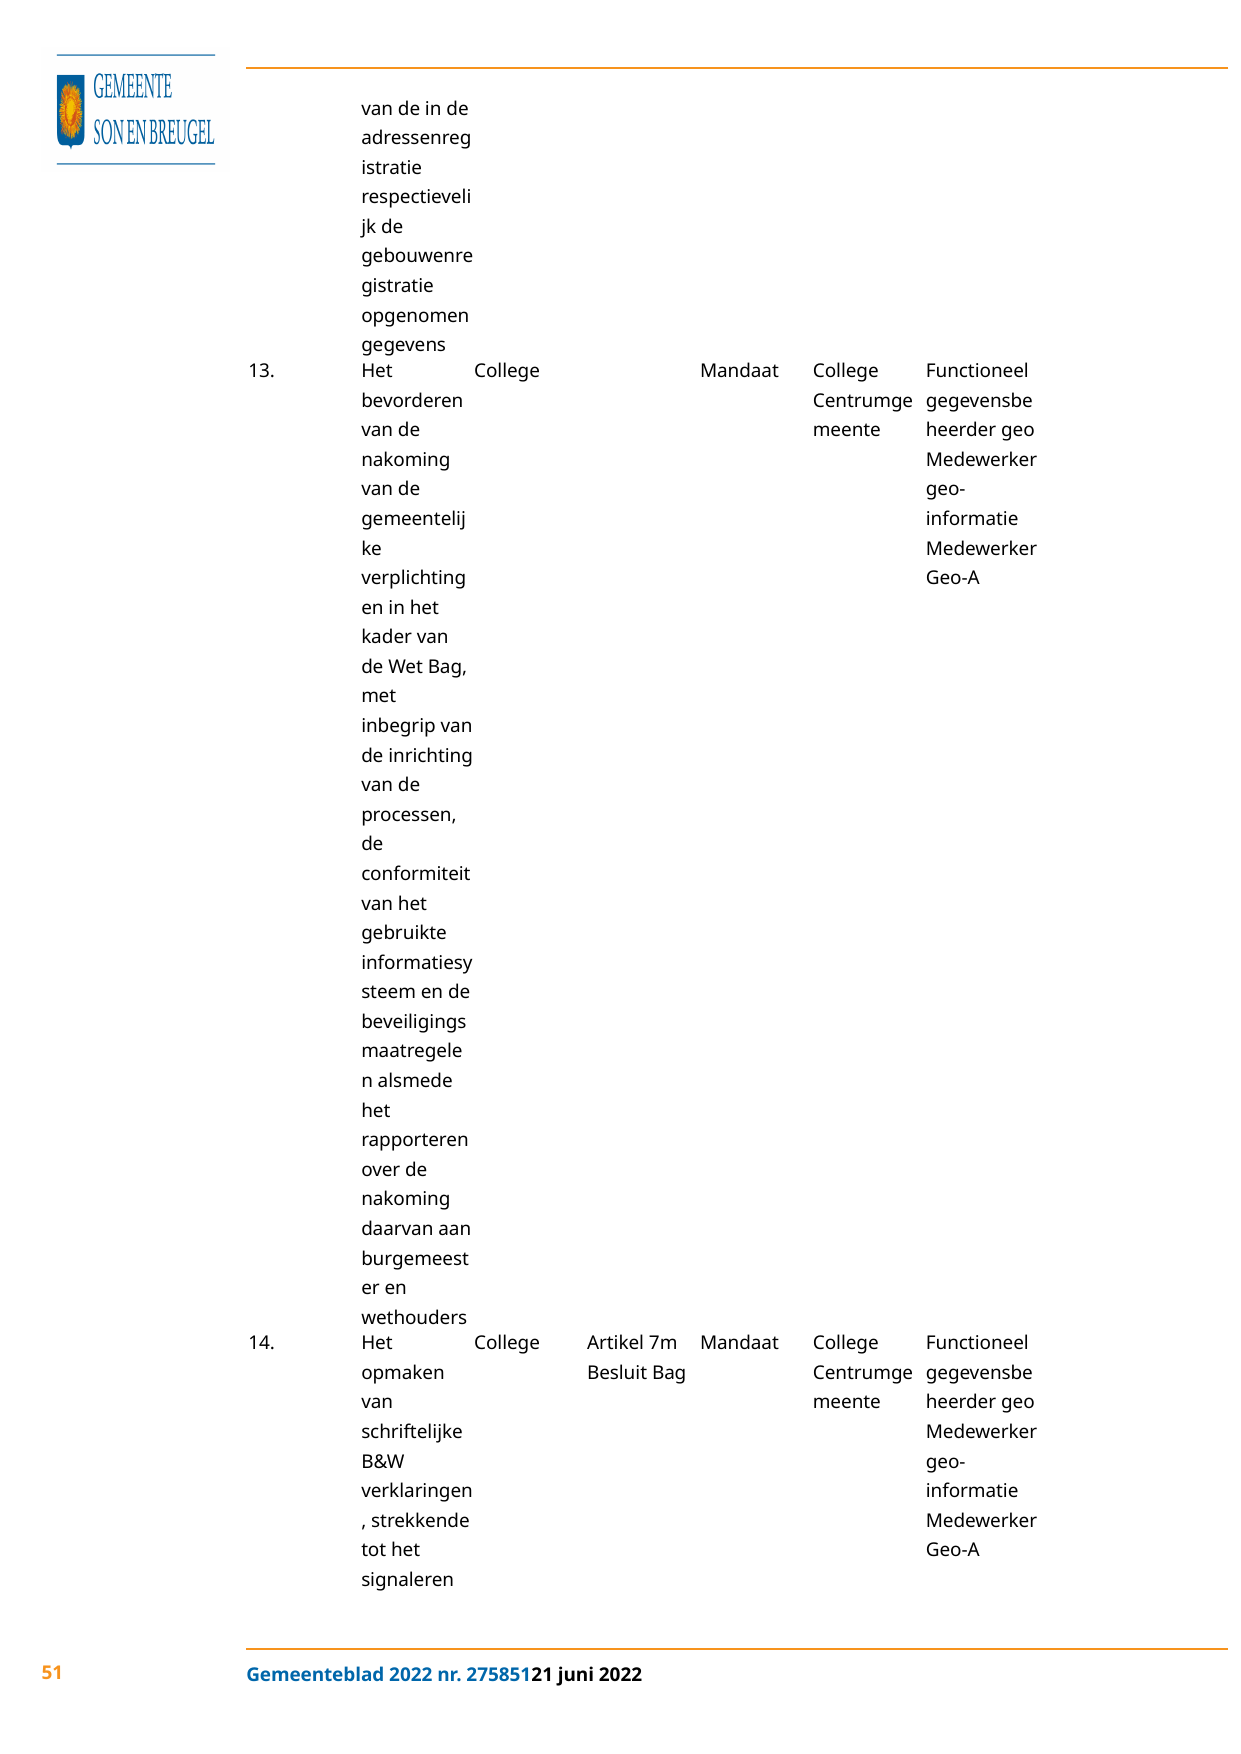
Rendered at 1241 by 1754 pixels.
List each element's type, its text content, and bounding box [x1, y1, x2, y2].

table_cell College [474, 1330, 587, 1592]
table_cell Mandaat [700, 1330, 813, 1592]
table_cell [587, 95, 700, 357]
table_cell [700, 95, 813, 357]
picture [41, 47, 231, 172]
table_cell Functioneel gegevensbeheerder geo Medewerker geo-informatie Medewerker Geo-A [926, 357, 1038, 1329]
table_cell [474, 95, 587, 357]
table_cell Artikel 7m Besluit Bag [587, 1330, 700, 1592]
table_cell van de in de adressenregistratie respectievelijk de gebouwenregistratie opgenomen gegevens [361, 95, 474, 357]
table_cell Het bevorderen van de nakoming van de gemeentelijke verplichtingen in het kader van de Wet Bag, met inbegrip van de inrichting van de processen, de conformiteit van het gebruikte informatiesysteem en de beveiligingsmaatregelen alsmede het rapporteren over de nakoming daarvan aan burgemeester en wethouders [361, 357, 474, 1329]
table_cell Mandaat [700, 357, 813, 1329]
table_cell [1039, 1330, 1152, 1592]
table_cell [813, 95, 926, 357]
table_cell Het opmaken van schriftelijke B&W verklaringen, strekkende tot het signaleren [361, 1330, 474, 1592]
table_cell College [474, 357, 587, 1329]
table_cell Functioneel gegevensbeheerder geo Medewerker geo-informatie Medewerker Geo-A [926, 1330, 1038, 1592]
table_cell [587, 357, 700, 1329]
table_cell College Centrumgemeente [813, 1330, 926, 1592]
table_cell [926, 95, 1038, 357]
table_cell [1039, 95, 1152, 357]
table_cell [248, 95, 361, 357]
table_cell 13. [248, 357, 361, 1329]
table_cell College Centrumgemeente [813, 357, 926, 1329]
table_cell 14. [248, 1330, 361, 1592]
table_cell [1039, 357, 1152, 1329]
